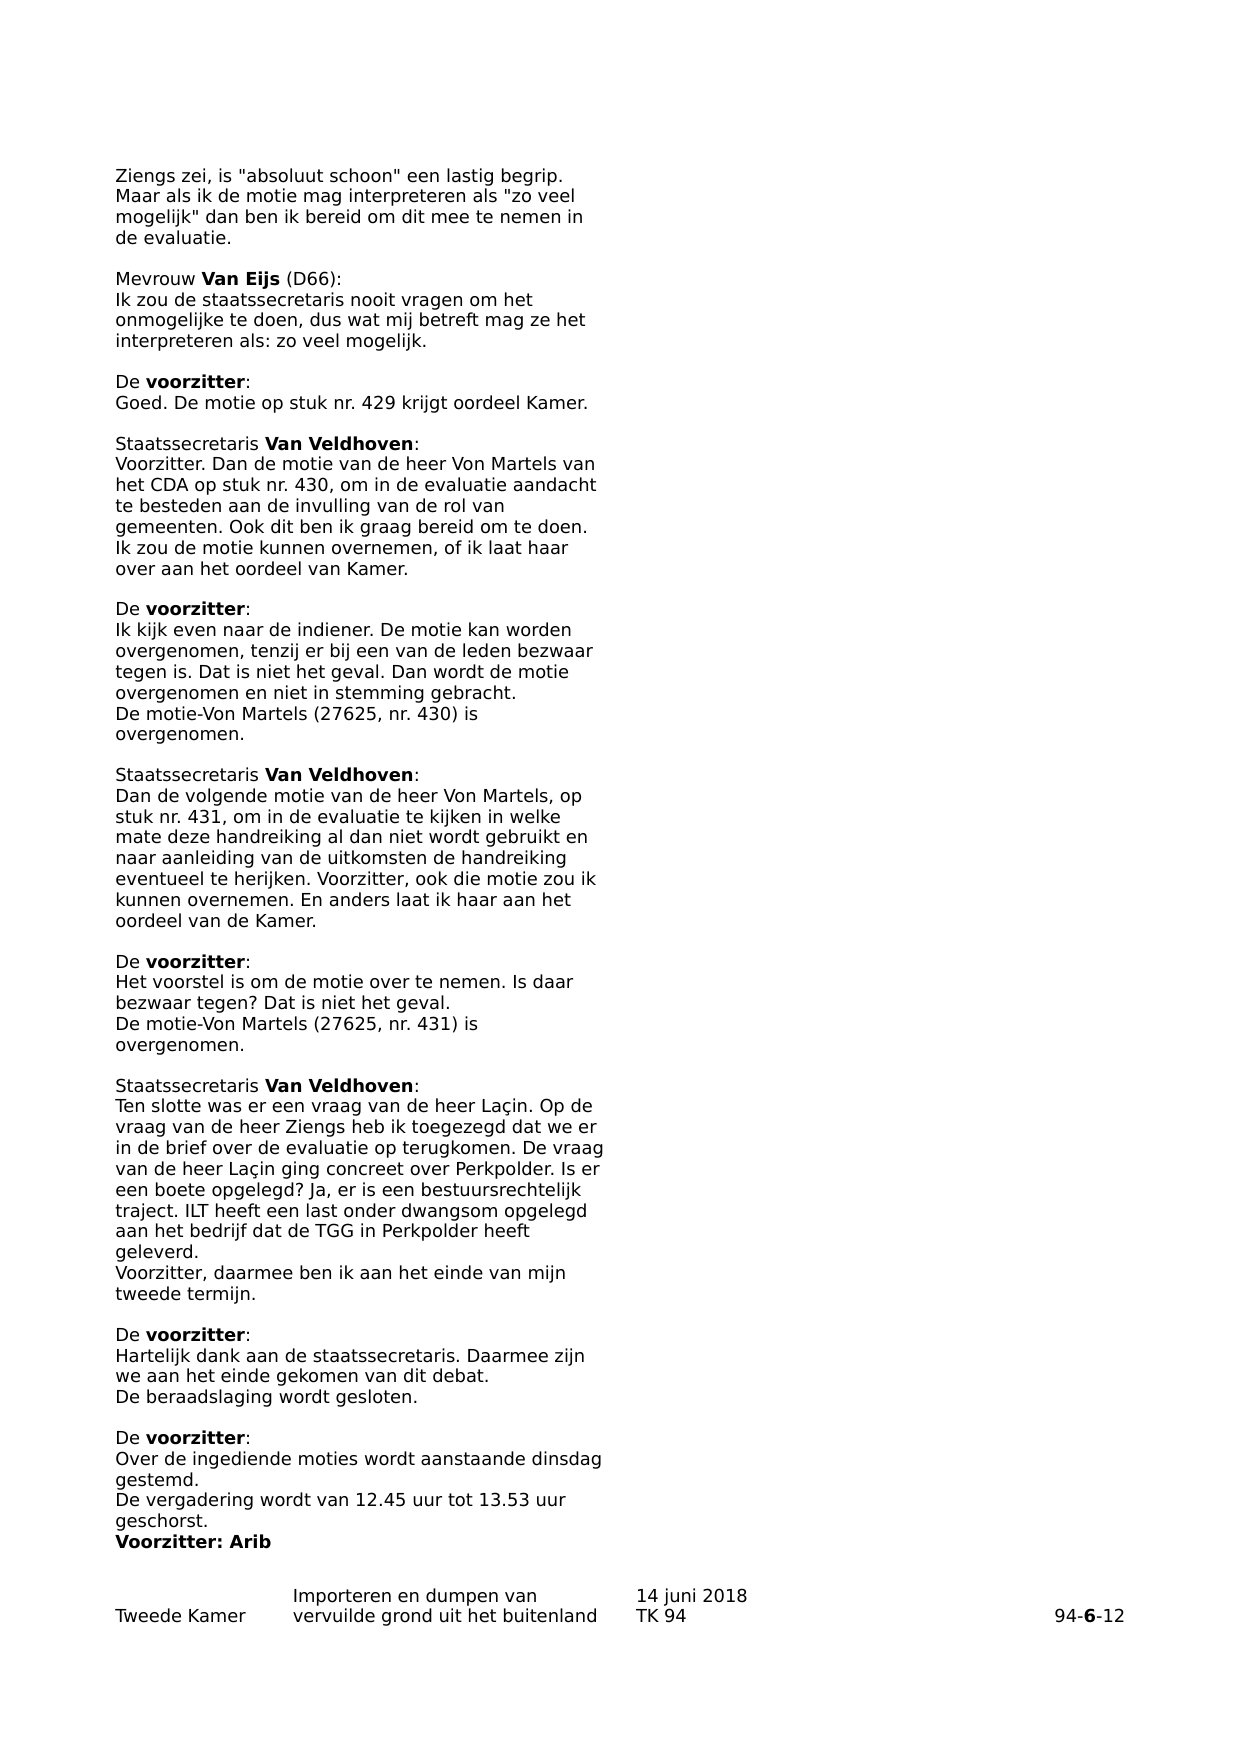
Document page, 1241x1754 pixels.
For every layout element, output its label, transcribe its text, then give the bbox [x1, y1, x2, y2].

text Voorzitter. Dan de motie van de heer Von Martels van het CDA op stuk nr. 430, om in de evaluatie aandacht te besteden aan de invulling van de rol van gemeenten. Ook dit ben ik graag bereid om te doen. Ik zou de motie kunnen overnemen, of ik laat haar over aan het oordeel van Kamer. [115, 454, 605, 579]
text Voorzitter, daarmee ben ik aan het einde van mijn tweede termijn. [115, 1263, 605, 1304]
text Hartelijk dank aan de staatssecretaris. Daarmee zijn we aan het einde gekomen van dit debat. [115, 1345, 605, 1387]
text De motie-Von Martels (27625, nr. 431) is overgenomen. [115, 1014, 605, 1056]
text De voorzitter: [115, 1324, 605, 1345]
text De voorzitter: [115, 372, 605, 393]
text De voorzitter: [115, 599, 605, 620]
text Goed. De motie op stuk nr. 429 krijgt oordeel Kamer. [115, 393, 605, 413]
text Ik zou de staatssecretaris nooit vragen om het onmogelijke te doen, dus wat mij betreft mag ze het interpreteren als: zo veel mogelijk. [115, 289, 605, 352]
text Mevrouw Van Eijs (D66): [115, 269, 605, 289]
text Ziengs zei, is "absoluut schoon" een lastig begrip. Maar als ik de motie mag interpreteren als "zo veel mogelijk" dan ben ik bereid om dit mee te nemen in de evaluatie. [115, 165, 605, 249]
text De beraadslaging wordt gesloten. [115, 1387, 605, 1408]
text Ik kijk even naar de indiener. De motie kan worden overgenomen, tenzij er bij een van de leden bezwaar tegen is. Dat is niet het geval. Dan wordt de motie overgenomen en niet in stemming gebracht. [115, 620, 605, 703]
text De voorzitter: [115, 951, 605, 972]
text Het voorstel is om de motie over te nemen. Is daar bezwaar tegen? Dat is niet het geval. [115, 972, 605, 1014]
text Ten slotte was er een vraag van de heer Laçin. Op de vraag van de heer Ziengs heb ik toegezegd dat we er in de brief over de evaluatie op terugkomen. De vraag van de heer Laçin ging concreet over Perkpolder. Is er een boete opgelegd? Ja, er is een bestuursrechtelijk traject. ILT heeft een last onder dwangsom opgelegd aan het bedrijf dat de TGG in Perkpolder heeft geleverd. [115, 1096, 605, 1263]
text De vergadering wordt van 12.45 uur tot 13.53 uur geschorst. [115, 1490, 605, 1532]
text De motie-Von Martels (27625, nr. 430) is overgenomen. [115, 703, 605, 745]
text Dan de volgende motie van de heer Von Martels, op stuk nr. 431, om in de evaluatie te kijken in welke mate deze handreiking al dan niet wordt gebruikt en naar aanleiding van de uitkomsten de handreiking eventueel te herijken. Voorzitter, ook die motie zou ik kunnen overnemen. En anders laat ik haar aan het oordeel van de Kamer. [115, 786, 605, 931]
text Staatssecretaris Van Veldhoven: [115, 1076, 605, 1096]
text Staatssecretaris Van Veldhoven: [115, 765, 605, 786]
text Voorzitter: Arib [115, 1532, 605, 1553]
text De voorzitter: [115, 1428, 605, 1448]
text Staatssecretaris Van Veldhoven: [115, 433, 605, 454]
text Over de ingediende moties wordt aanstaande dinsdag gestemd. [115, 1448, 605, 1490]
